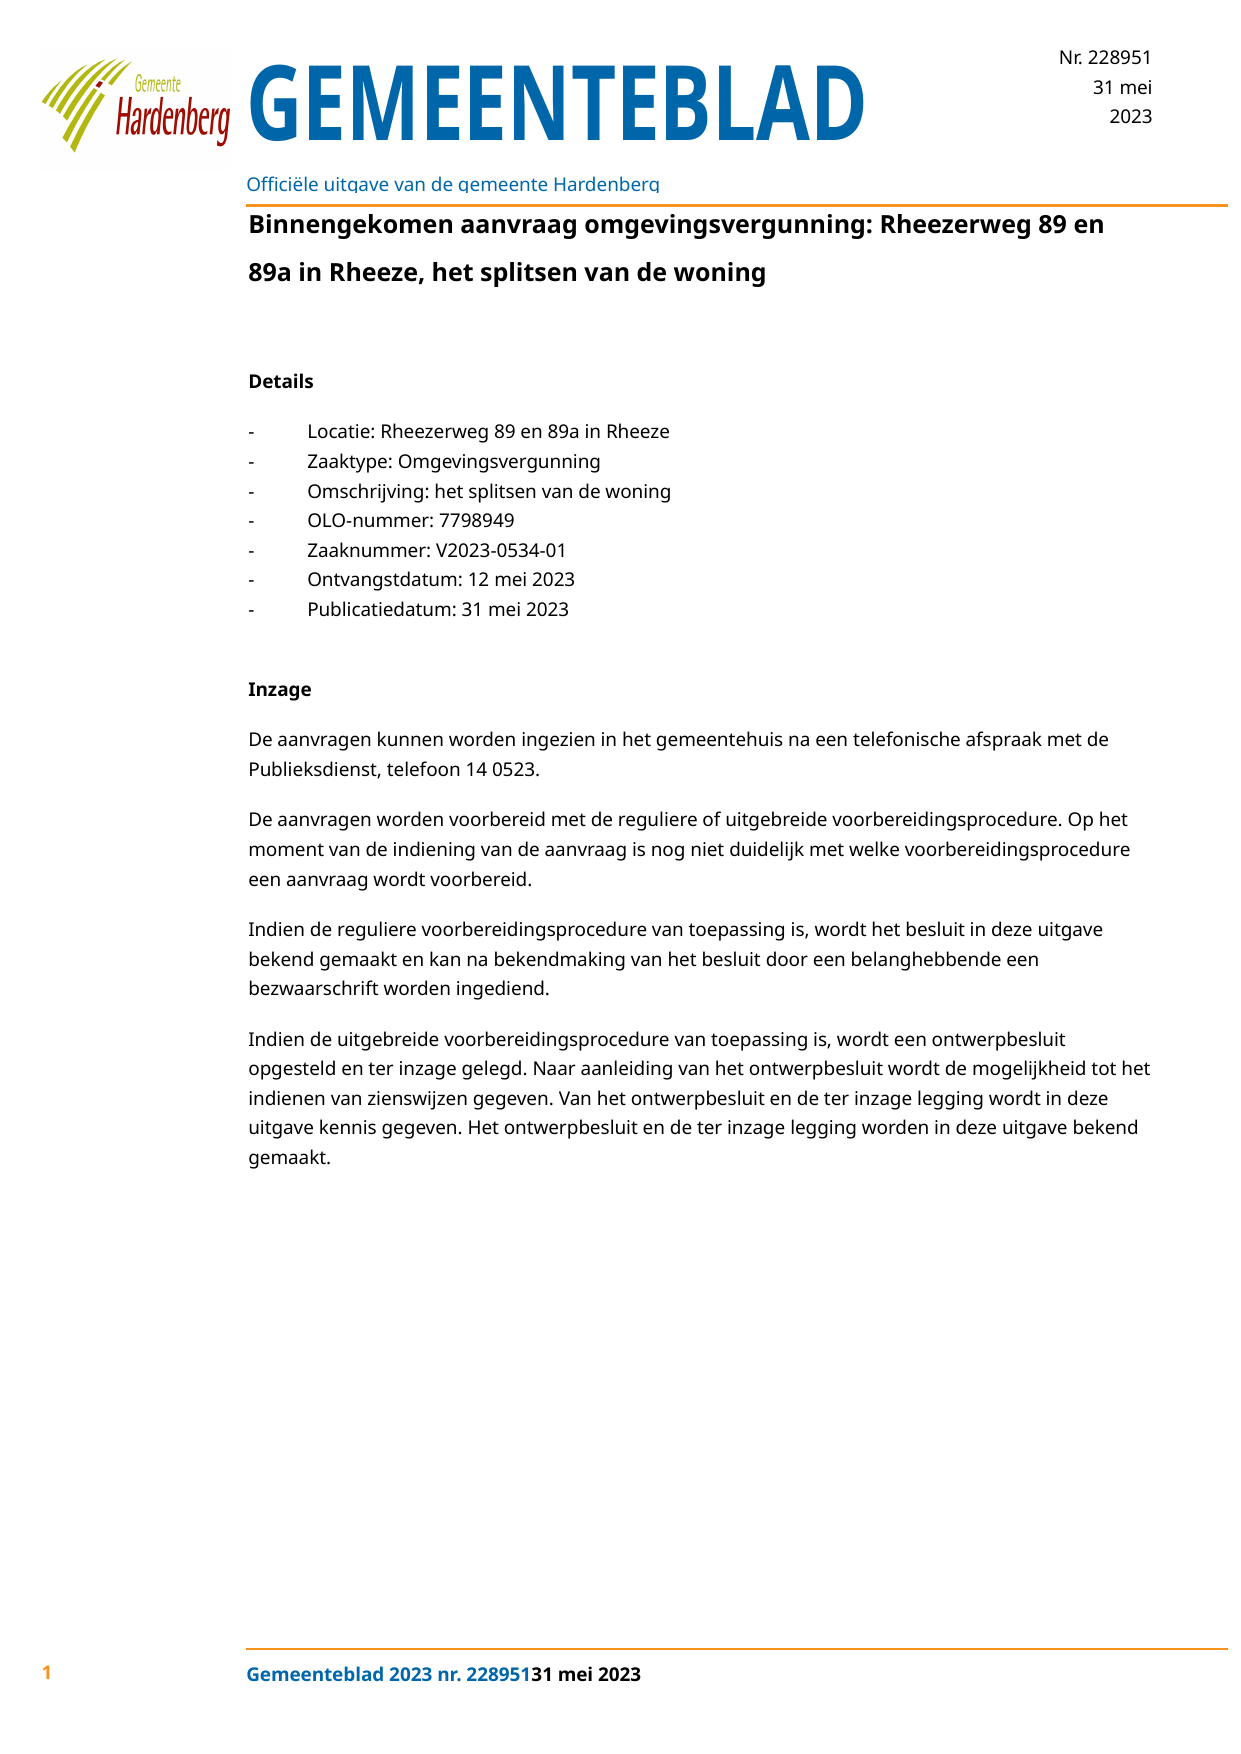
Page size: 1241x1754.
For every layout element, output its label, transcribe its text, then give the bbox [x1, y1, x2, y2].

text Inzage [248, 676, 1152, 702]
list Ontvangstdatum: 12 mei 2023 [248, 567, 1152, 592]
text Details [248, 368, 1152, 394]
list Publicatiedatum: 31 mei 2023 [248, 596, 1152, 622]
picture [41, 47, 231, 172]
text De aanvragen kunnen worden ingezien in het gemeentehuis na een telefonische afspraak met de Publieksdienst, telefoon 14 0523. [248, 727, 1152, 782]
list Locatie: Rheezerweg 89 en 89a in Rheeze [248, 419, 1152, 444]
list Omschrijving: het splitsen van de woning [248, 478, 1152, 504]
text Indien de reguliere voorbereidingsprocedure van toepassing is, wordt het besluit in deze uitgave bekend gemaakt en kan na bekendmaking van het besluit door een belanghebbende een bezwaarschrift worden ingediend. [248, 916, 1152, 1001]
text De aanvragen worden voorbereid met de reguliere of uitgebreide voorbereidingsprocedure. Op het moment van de indiening van de aanvraag is nog niet duidelijk met welke voorbereidingsprocedure een aanvraag wordt voorbereid. [248, 807, 1152, 892]
list OLO-nummer: 7798949 [248, 507, 1152, 533]
text Binnengekomen aanvraag omgevingsvergunning: Rheezerweg 89 en 89a in Rheeze, het splitsen van de woning [248, 207, 1152, 288]
text Indien de uitgebreide voorbereidingsprocedure van toepassing is, wordt een ontwerpbesluit opgesteld en ter inzage gelegd. Naar aanleiding van het ontwerpbesluit wordt de mogelijkheid tot het indienen van zienswijzen gegeven. Van het ontwerpbesluit en de ter inzage legging wordt in deze uitgave kennis gegeven. Het ontwerpbesluit en de ter inzage legging worden in deze uitgave bekend gemaakt. [248, 1026, 1152, 1170]
list Zaaknummer: V2023-0534-01 [248, 537, 1152, 563]
list Zaaktype: Omgevingsvergunning [248, 448, 1152, 474]
